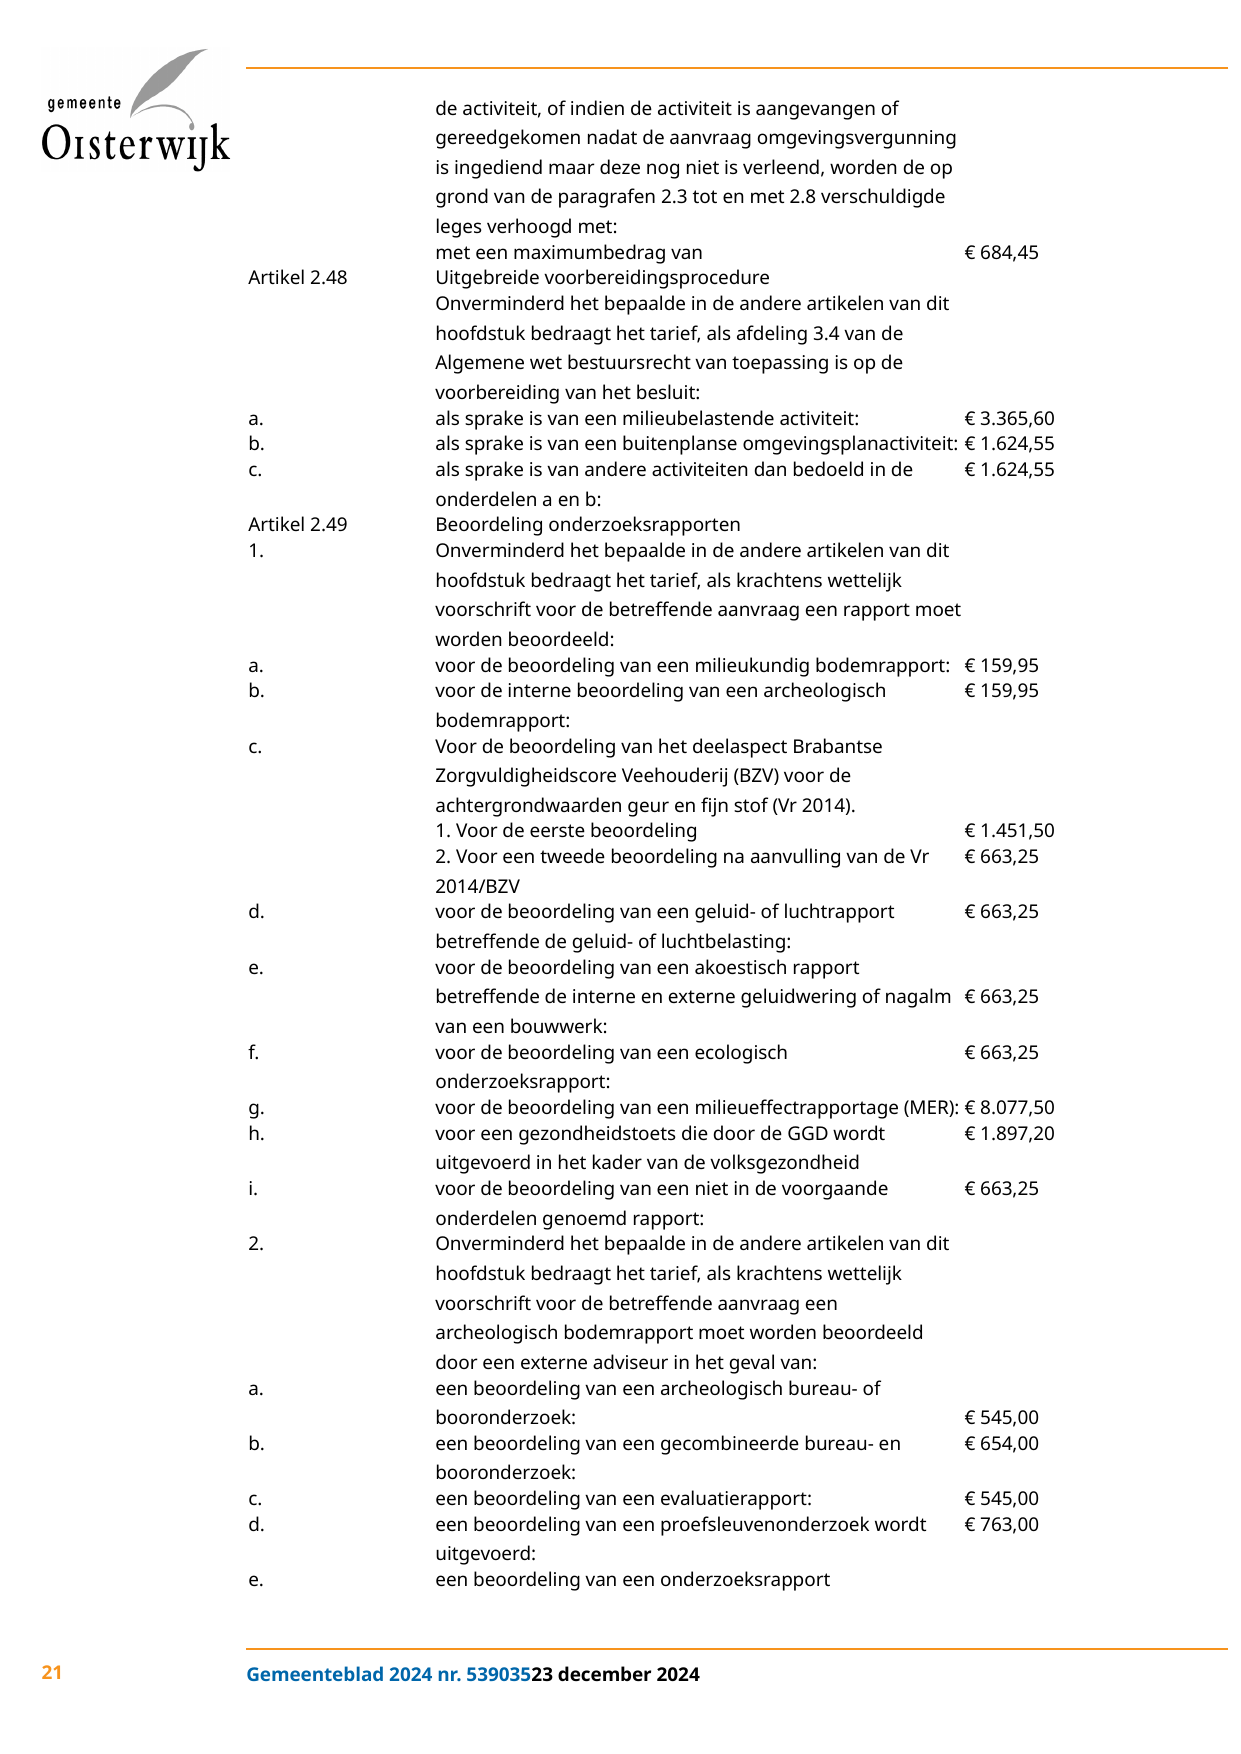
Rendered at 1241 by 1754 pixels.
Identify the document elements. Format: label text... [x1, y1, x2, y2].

table_cell voor de beoordeling van een milieueffectrapportage (MER): [435, 1094, 964, 1120]
table_cell Artikel 2.48 [248, 265, 435, 290]
table_cell 2. [248, 1231, 435, 1375]
table_cell als sprake is van een milieubelastende activiteit: [435, 405, 964, 431]
table_cell € 3.365,60 [964, 405, 1152, 431]
table_cell € 8.077,50 [964, 1094, 1152, 1120]
table_cell een beoordeling van een evaluatierapport: [435, 1485, 964, 1511]
table_cell b. [248, 1430, 435, 1485]
table_cell [964, 1231, 1152, 1375]
table_cell f. [248, 1039, 435, 1094]
table_cell c. [248, 733, 435, 818]
table_cell b. [248, 678, 435, 733]
table_cell d. [248, 899, 435, 954]
table_cell Onverminderd het bepaalde in de andere artikelen van dit hoofdstuk bedraagt het tarief, als afdeling 3.4 van de Algemene wet bestuursrecht van toepassing is op de voorbereiding van het besluit: [435, 290, 964, 405]
table_cell a. [248, 405, 435, 431]
table_cell 2. Voor een tweede beoordeling na aanvulling van de Vr 2014/BZV [435, 844, 964, 899]
table_cell € 684,45 [964, 239, 1152, 264]
table_cell a. [248, 652, 435, 677]
table_cell een beoordeling van een archeologisch bureau- of booronderzoek: [435, 1375, 964, 1430]
table_cell voor een gezondheidstoets die door de GGD wordt uitgevoerd in het kader van de volksgezondheid [435, 1120, 964, 1175]
table_cell € 663,25 [964, 1175, 1152, 1231]
table_cell e. [248, 1566, 435, 1592]
table_cell d. [248, 1511, 435, 1566]
picture [41, 47, 231, 172]
table_cell [248, 290, 435, 405]
table_cell h. [248, 1120, 435, 1175]
table_cell c. [248, 1485, 435, 1511]
table_cell voor de beoordeling van een niet in de voorgaande onderdelen genoemd rapport: [435, 1175, 964, 1231]
table_cell Onverminderd het bepaalde in de andere artikelen van dit hoofdstuk bedraagt het tarief, als krachtens wettelijk voorschrift voor de betreffende aanvraag een rapport moet worden beoordeeld: [435, 537, 964, 652]
table_cell als sprake is van een buitenplanse omgevingsplanactiviteit: [435, 431, 964, 456]
table_cell voor de beoordeling van een milieukundig bodemrapport: [435, 652, 964, 677]
table_cell € 763,00 [964, 1511, 1152, 1566]
table_cell e. [248, 954, 435, 1039]
table_cell b. [248, 431, 435, 456]
table_cell € 159,95 [964, 652, 1152, 677]
table_cell € 663,25 [964, 844, 1152, 899]
table_cell Beoordeling onderzoeksrapporten [435, 512, 964, 537]
table_cell voor de beoordeling van een ecologisch onderzoeksrapport: [435, 1039, 964, 1094]
table_cell € 1.624,55 [964, 456, 1152, 512]
table_cell € 545,00 [964, 1485, 1152, 1511]
table_cell Uitgebreide voorbereidingsprocedure [435, 265, 964, 290]
table_cell voor de beoordeling van een akoestisch rapport betreffende de interne en externe geluidwering of nagalm van een bouwwerk: [435, 954, 964, 1039]
table_cell [248, 818, 435, 843]
table_cell € 159,95 [964, 678, 1152, 733]
table_cell i. [248, 1175, 435, 1231]
table_cell Artikel 2.49 [248, 512, 435, 537]
table_cell € 654,00 [964, 1430, 1152, 1485]
table_cell voor de beoordeling van een geluid- of luchtrapport betreffende de geluid- of luchtbelasting: [435, 899, 964, 954]
table_cell € 663,25 [964, 899, 1152, 954]
table_cell voor de interne beoordeling van een archeologisch bodemrapport: [435, 678, 964, 733]
table_cell a. [248, 1375, 435, 1430]
table_cell [964, 537, 1152, 652]
table_cell een beoordeling van een proefsleuvenonderzoek wordt uitgevoerd: [435, 1511, 964, 1566]
table_cell 1. Voor de eerste beoordeling [435, 818, 964, 843]
table_cell 1. [248, 537, 435, 652]
table_cell een beoordeling van een gecombineerde bureau- en booronderzoek: [435, 1430, 964, 1485]
table_cell [964, 512, 1152, 537]
table_cell [248, 95, 435, 239]
table_cell met een maximumbedrag van [435, 239, 964, 264]
table_cell [248, 844, 435, 899]
table_cell [964, 733, 1152, 818]
table_cell [964, 290, 1152, 405]
table_cell [964, 265, 1152, 290]
table_cell Voor de beoordeling van het deelaspect Brabantse Zorgvuldigheidscore Veehouderij (BZV) voor de achtergrondwaarden geur en fijn stof (Vr 2014). [435, 733, 964, 818]
table_cell een beoordeling van een onderzoeksrapport [435, 1566, 964, 1592]
table_cell € 1.624,55 [964, 431, 1152, 456]
table_cell [964, 95, 1152, 239]
table_cell de activiteit, of indien de activiteit is aangevangen of gereedgekomen nadat de aanvraag omgevingsvergunning is ingediend maar deze nog niet is verleend, worden de op grond van de paragrafen 2.3 tot en met 2.8 verschuldigde leges verhoogd met: [435, 95, 964, 239]
table_cell Onverminderd het bepaalde in de andere artikelen van dit hoofdstuk bedraagt het tarief, als krachtens wettelijk voorschrift voor de betreffende aanvraag een archeologisch bodemrapport moet worden beoordeeld door een externe adviseur in het geval van: [435, 1231, 964, 1375]
table_cell € 663,25 [964, 1039, 1152, 1094]
table_cell als sprake is van andere activiteiten dan bedoeld in de onderdelen a en b: [435, 456, 964, 512]
table_cell € 1.897,20 [964, 1120, 1152, 1175]
table_cell c. [248, 456, 435, 512]
table_cell € 663,25 [964, 954, 1152, 1039]
table_cell [964, 1566, 1152, 1592]
table_cell [248, 239, 435, 264]
table_cell € 1.451,50 [964, 818, 1152, 843]
table_cell € 545,00 [964, 1375, 1152, 1430]
table_cell g. [248, 1094, 435, 1120]
